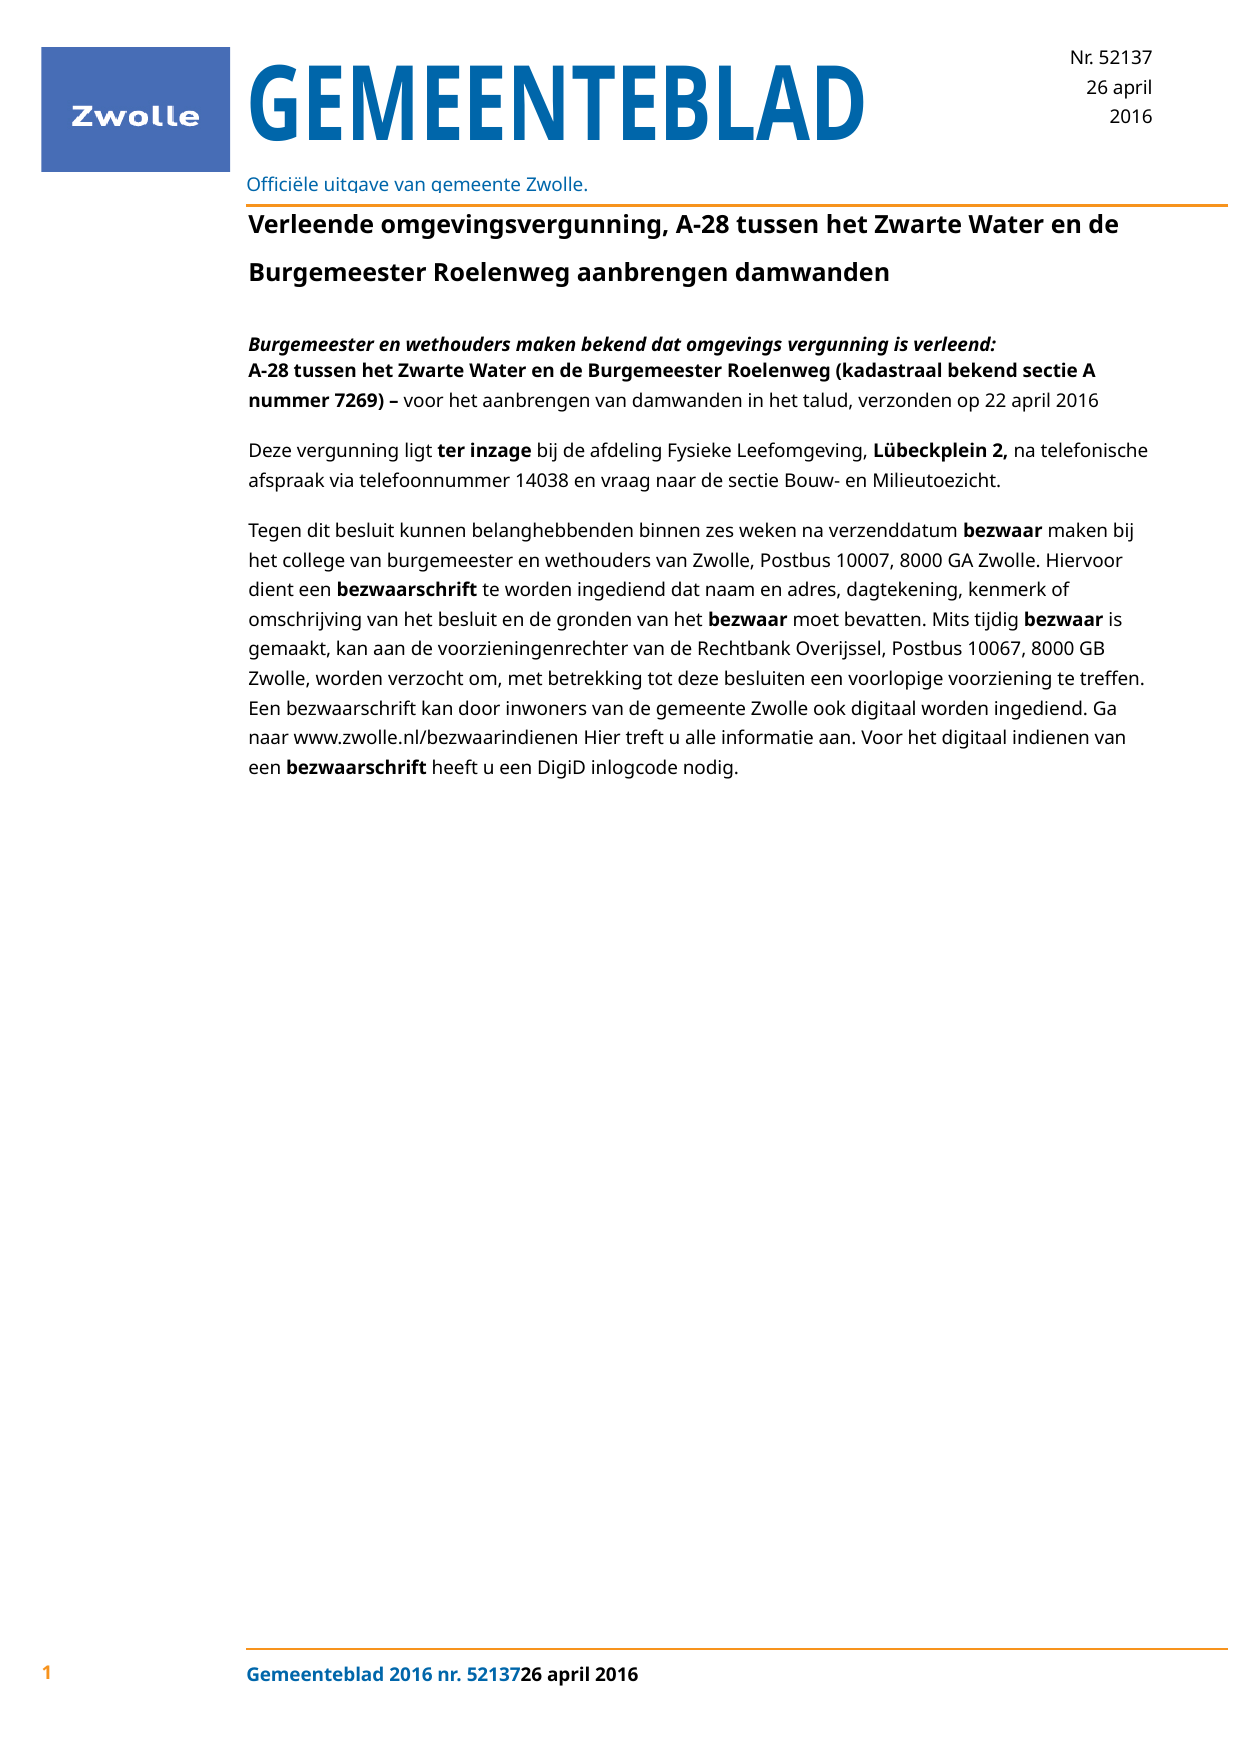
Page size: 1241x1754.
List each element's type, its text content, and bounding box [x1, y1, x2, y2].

text Deze vergunning ligt ter inzage bij de afdeling Fysieke Leefomgeving, Lübeckplein 2, na telefonische afspraak via telefoonnummer 14038 en vraag naar de sectie Bouw- en Milieutoezicht. [248, 437, 1152, 492]
picture [41, 47, 231, 172]
text A-28 tussen het Zwarte Water en de Burgemeester Roelenweg (kadastraal bekend sectie A nummer 7269) – voor het aanbrengen van damwanden in het talud, verzonden op 22 april 2016 [248, 357, 1152, 412]
text Verleende omgevingsvergunning, A-28 tussen het Zwarte Water en de Burgemeester Roelenweg aanbrengen damwanden [248, 207, 1152, 288]
text Burgemeester en wethouders maken bekend dat omgevings vergunning is verleend: [248, 331, 1152, 357]
text Tegen dit besluit kunnen belanghebbenden binnen zes weken na verzenddatum bezwaar maken bij het college van burgemeester en wethouders van Zwolle, Postbus 10007, 8000 GA Zwolle. Hiervoor dient een bezwaarschrift te worden ingediend dat naam en adres, dagtekening, kenmerk of omschrijving van het besluit en de gronden van het bezwaar moet bevatten. Mits tijdig bezwaar is gemaakt, kan aan de voorzieningenrechter van de Rechtbank Overijssel, Postbus 10067, 8000 GB Zwolle, worden verzocht om, met betrekking tot deze besluiten een voorlopige voorziening te treffen. Een bezwaarschrift kan door inwoners van de gemeente Zwolle ook digitaal worden ingediend. Ga naar www.zwolle.nl/bezwaarindienen Hier treft u alle informatie aan. Voor het digitaal indienen van een bezwaarschrift heeft u een DigiD inlogcode nodig. [248, 517, 1152, 779]
